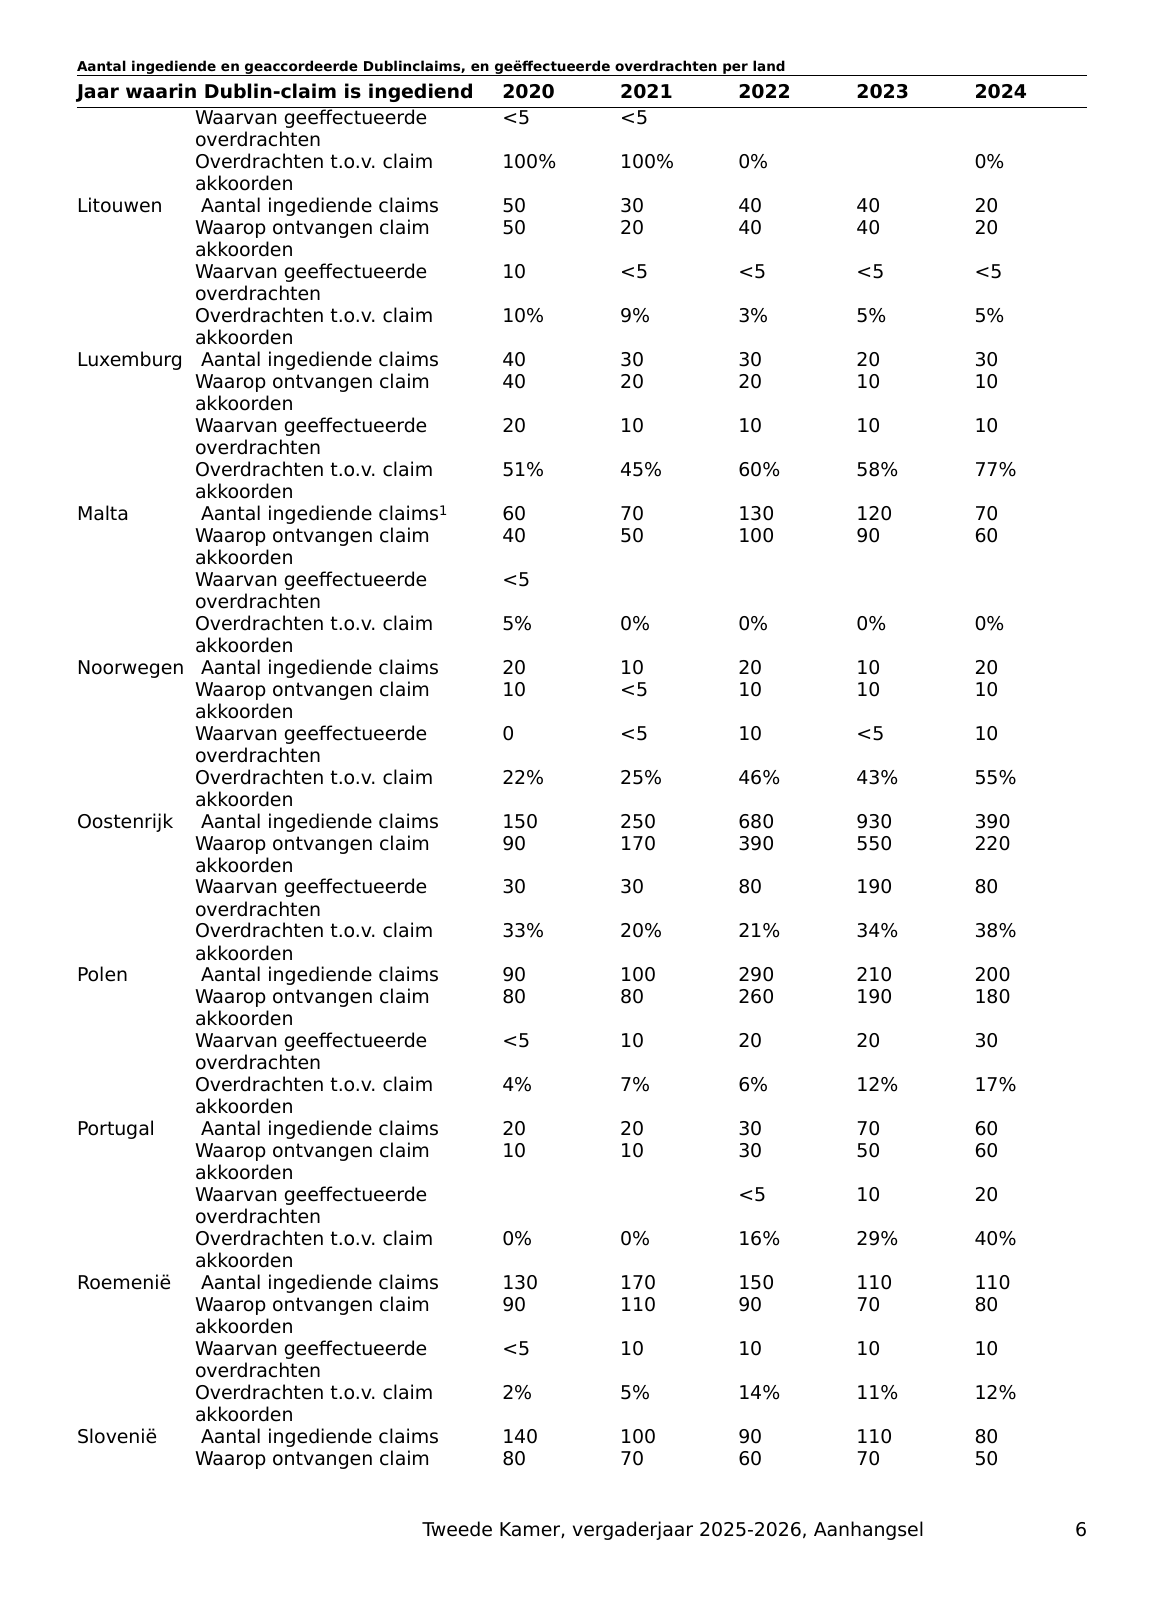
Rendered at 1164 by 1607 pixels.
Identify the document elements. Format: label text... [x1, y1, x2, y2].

table_cell 10 [969, 371, 1087, 415]
table_cell 0% [732, 151, 850, 195]
table_cell 2022 [732, 76, 850, 107]
table_cell 58% [850, 459, 968, 503]
table_cell Portugal [77, 1118, 195, 1272]
table_cell 16% [732, 1228, 850, 1272]
table_cell 100 [614, 1426, 732, 1448]
table_cell Polen [77, 964, 195, 1118]
table_cell Aantal ingediende claims [195, 964, 496, 986]
table_cell 80 [969, 1426, 1087, 1448]
table_cell 20 [496, 1118, 614, 1140]
table_cell 11% [850, 1382, 968, 1426]
table_cell 10 [969, 679, 1087, 723]
table_cell <5 [496, 1030, 614, 1074]
table_cell Aantal ingediende claims [195, 1426, 496, 1448]
table_cell 25% [614, 767, 732, 811]
table_cell 60 [969, 1140, 1087, 1184]
table_cell Aantal ingediende claims [195, 657, 496, 679]
table_cell 0% [496, 1228, 614, 1272]
table_cell [850, 108, 968, 151]
table_cell [614, 569, 732, 613]
table_cell 10 [732, 679, 850, 723]
table_cell 10 [614, 1030, 732, 1074]
table_cell 60 [969, 1118, 1087, 1140]
table_cell 70 [614, 1448, 732, 1470]
table_cell 20% [614, 920, 732, 964]
table_cell <5 [614, 679, 732, 723]
table_cell 2024 [969, 76, 1087, 107]
table_cell <5 [850, 261, 968, 305]
table_cell 290 [732, 964, 850, 986]
table_cell Roemenië [77, 1272, 195, 1426]
table_cell 190 [850, 876, 968, 920]
table_cell 10 [614, 1338, 732, 1382]
table_cell 5% [850, 305, 968, 349]
table_cell Overdrachten t.o.v. claim akkoorden [195, 305, 496, 349]
table_cell 10 [969, 415, 1087, 459]
table_cell 80 [969, 876, 1087, 920]
table_cell 12% [850, 1074, 968, 1118]
table_cell 20 [496, 415, 614, 459]
table_cell 40 [732, 217, 850, 261]
table_cell 680 [732, 811, 850, 832]
table_cell [732, 569, 850, 613]
table_cell Noorwegen [77, 657, 195, 811]
table_cell 390 [732, 833, 850, 876]
table_cell 0% [969, 151, 1087, 195]
table_cell 46% [732, 767, 850, 811]
table_cell 4% [496, 1074, 614, 1118]
table_cell 10 [850, 1184, 968, 1228]
table_cell 10 [850, 679, 968, 723]
table_cell [850, 151, 968, 195]
table_cell 100% [614, 151, 732, 195]
table_cell 170 [614, 1272, 732, 1294]
table_cell 30 [496, 876, 614, 920]
table_cell 20 [969, 195, 1087, 217]
table_cell 80 [969, 1294, 1087, 1338]
table_cell 550 [850, 833, 968, 876]
table_cell 0% [732, 613, 850, 657]
table_cell 10 [969, 723, 1087, 767]
table_cell 40 [850, 217, 968, 261]
table_cell 30 [614, 195, 732, 217]
table_cell 5% [614, 1382, 732, 1426]
table_cell Waarvan geeffectueerde overdrachten [195, 569, 496, 613]
table_cell 55% [969, 767, 1087, 811]
table_cell 30 [732, 1140, 850, 1184]
table_cell 150 [732, 1272, 850, 1294]
table_cell 77% [969, 459, 1087, 503]
table_cell 7% [614, 1074, 732, 1118]
table_cell Waarop ontvangen claim akkoorden [195, 833, 496, 876]
table_cell [850, 569, 968, 613]
table_cell Overdrachten t.o.v. claim akkoorden [195, 1382, 496, 1426]
table_cell <5 [732, 1184, 850, 1228]
table_cell 50 [496, 217, 614, 261]
table_cell 21% [732, 920, 850, 964]
table_cell <5 [614, 723, 732, 767]
table_cell <5 [614, 108, 732, 151]
table_cell [732, 108, 850, 151]
table_cell Waarop ontvangen claim akkoorden [195, 525, 496, 569]
table_cell 10 [850, 1338, 968, 1382]
table_cell 30 [614, 349, 732, 371]
table_cell 70 [850, 1118, 968, 1140]
table_cell 110 [850, 1272, 968, 1294]
table_cell 34% [850, 920, 968, 964]
table_cell 70 [969, 503, 1087, 525]
table_cell 5% [496, 613, 614, 657]
table_cell Overdrachten t.o.v. claim akkoorden [195, 767, 496, 811]
table_cell 45% [614, 459, 732, 503]
table_cell 140 [496, 1426, 614, 1448]
table_cell 90 [850, 525, 968, 569]
table_cell 50 [614, 525, 732, 569]
table_cell 20 [614, 1118, 732, 1140]
table_cell 90 [496, 964, 614, 986]
table_cell [614, 1184, 732, 1228]
table_cell 50 [850, 1140, 968, 1184]
table_cell 2021 [614, 76, 732, 107]
table_cell 5% [969, 305, 1087, 349]
table_cell 40 [496, 349, 614, 371]
table_cell 12% [969, 1382, 1087, 1426]
table_cell 20 [969, 657, 1087, 679]
table_cell Waarvan geeffectueerde overdrachten [195, 723, 496, 767]
table_cell 20 [850, 1030, 968, 1074]
table_cell 90 [496, 1294, 614, 1338]
table_cell <5 [496, 1338, 614, 1382]
table_cell 6% [732, 1074, 850, 1118]
table_cell 40 [496, 525, 614, 569]
table_cell 100 [614, 964, 732, 986]
table_cell 80 [614, 986, 732, 1030]
table_cell 10 [496, 1140, 614, 1184]
table_cell Waarop ontvangen claim akkoorden [195, 217, 496, 261]
table_cell 200 [969, 964, 1087, 986]
table_cell Aantal ingediende claims [195, 349, 496, 371]
table_cell <5 [969, 261, 1087, 305]
table_cell 170 [614, 833, 732, 876]
table_cell 930 [850, 811, 968, 832]
table_cell Malta [77, 503, 195, 657]
table_cell 130 [496, 1272, 614, 1294]
table_cell 10 [850, 415, 968, 459]
table_cell 20 [732, 1030, 850, 1074]
table_cell 90 [732, 1294, 850, 1338]
table_cell 0 [496, 723, 614, 767]
table_cell 2% [496, 1382, 614, 1426]
table_cell Aantal ingediende claims [195, 1118, 496, 1140]
table_cell 20 [614, 217, 732, 261]
table_cell <5 [496, 569, 614, 613]
table_cell 150 [496, 811, 614, 832]
table_cell 20 [496, 657, 614, 679]
table_cell Overdrachten t.o.v. claim akkoorden [195, 920, 496, 964]
table_cell 90 [732, 1426, 850, 1448]
table_cell <5 [496, 108, 614, 151]
table_cell 10 [496, 261, 614, 305]
table_cell 260 [732, 986, 850, 1030]
table_cell 210 [850, 964, 968, 986]
table_cell 20 [969, 217, 1087, 261]
table_cell 30 [969, 349, 1087, 371]
table_cell Waarvan geeffectueerde overdrachten [195, 1030, 496, 1074]
table_cell 70 [614, 503, 732, 525]
table_cell 10 [850, 657, 968, 679]
table_cell Overdrachten t.o.v. claim akkoorden [195, 1074, 496, 1118]
table_cell 0% [850, 613, 968, 657]
table_cell [969, 569, 1087, 613]
table_cell Waarop ontvangen claim akkoorden [195, 986, 496, 1030]
table_cell 20 [850, 349, 968, 371]
table_cell Slovenië [77, 1426, 195, 1470]
table_cell 100% [496, 151, 614, 195]
table_cell 80 [732, 876, 850, 920]
table_cell 10 [732, 415, 850, 459]
table_cell 40 [732, 195, 850, 217]
table_cell 110 [614, 1294, 732, 1338]
table_cell 10 [496, 679, 614, 723]
table_cell Oostenrijk [77, 811, 195, 964]
table_cell Waarvan geeffectueerde overdrachten [195, 1184, 496, 1228]
table_cell Waarvan geeffectueerde overdrachten [195, 108, 496, 151]
table_cell 51% [496, 459, 614, 503]
table_header Aantal ingediende en geaccordeerde Dublinclaims, en geëffectueerde overdrachten per land [77, 59, 1087, 75]
table_cell Waarvan geeffectueerde overdrachten [195, 1338, 496, 1382]
table_cell 0% [969, 613, 1087, 657]
table_cell 40% [969, 1228, 1087, 1272]
table_cell <5 [732, 261, 850, 305]
table_cell 110 [969, 1272, 1087, 1294]
table_cell Waarop ontvangen claim [195, 1448, 496, 1470]
table_cell 30 [732, 1118, 850, 1140]
table_cell 10 [732, 1338, 850, 1382]
table_cell 120 [850, 503, 968, 525]
table_cell 30 [614, 876, 732, 920]
table_cell 100 [732, 525, 850, 569]
table_cell Waarop ontvangen claim akkoorden [195, 679, 496, 723]
table_cell 10 [732, 723, 850, 767]
table_cell 50 [969, 1448, 1087, 1470]
table_cell 10 [969, 1338, 1087, 1382]
table_cell 17% [969, 1074, 1087, 1118]
table_cell 29% [850, 1228, 968, 1272]
table_cell 80 [496, 986, 614, 1030]
table_cell Overdrachten t.o.v. claim akkoorden [195, 459, 496, 503]
table_cell Waarvan geeffectueerde overdrachten [195, 415, 496, 459]
table_cell 10 [614, 1140, 732, 1184]
table_cell 190 [850, 986, 968, 1030]
table_cell <5 [850, 723, 968, 767]
table_cell 180 [969, 986, 1087, 1030]
table_cell 70 [850, 1294, 968, 1338]
table_cell Luxemburg [77, 349, 195, 503]
table_cell 250 [614, 811, 732, 832]
table_cell 20 [732, 371, 850, 415]
table_cell Waarop ontvangen claim akkoorden [195, 1140, 496, 1184]
table_cell Overdrachten t.o.v. claim akkoorden [195, 1228, 496, 1272]
table_cell 60 [732, 1448, 850, 1470]
table_cell 20 [732, 657, 850, 679]
table_cell 20 [614, 371, 732, 415]
table_cell <5 [614, 261, 732, 305]
table_cell Overdrachten t.o.v. claim akkoorden [195, 151, 496, 195]
table_cell Waarop ontvangen claim akkoorden [195, 371, 496, 415]
table_cell Waarvan geeffectueerde overdrachten [195, 876, 496, 920]
table_cell 50 [496, 195, 614, 217]
table_cell 3% [732, 305, 850, 349]
table_cell 10 [614, 657, 732, 679]
table_cell 30 [969, 1030, 1087, 1074]
table_cell 40 [850, 195, 968, 217]
table_cell Overdrachten t.o.v. claim akkoorden [195, 613, 496, 657]
table_cell Waarvan geeffectueerde overdrachten [195, 261, 496, 305]
table_cell 60% [732, 459, 850, 503]
table_cell Aantal ingediende claims [195, 811, 496, 832]
table_cell Aantal ingediende claims1 [195, 503, 496, 525]
table_cell 14% [732, 1382, 850, 1426]
table_cell 90 [496, 833, 614, 876]
table_cell 60 [969, 525, 1087, 569]
table_cell 22% [496, 767, 614, 811]
table_cell 9% [614, 305, 732, 349]
table_cell 10 [614, 415, 732, 459]
table_cell 110 [850, 1426, 968, 1448]
table_cell 80 [496, 1448, 614, 1470]
table_cell 2023 [850, 76, 968, 107]
table_cell 60 [496, 503, 614, 525]
table_cell 43% [850, 767, 968, 811]
table_cell [496, 1184, 614, 1228]
table_cell Aantal ingediende claims [195, 1272, 496, 1294]
table_cell 0% [614, 1228, 732, 1272]
table_cell 0% [614, 613, 732, 657]
table_cell 40 [496, 371, 614, 415]
table_cell 38% [969, 920, 1087, 964]
table_cell 130 [732, 503, 850, 525]
table_cell 390 [969, 811, 1087, 832]
table_cell [969, 108, 1087, 151]
table_cell 20 [969, 1184, 1087, 1228]
table_cell 10 [850, 371, 968, 415]
table_cell Litouwen [77, 195, 195, 349]
table_cell 220 [969, 833, 1087, 876]
table_cell 70 [850, 1448, 968, 1470]
table_cell Jaar waarin Dublin-claim is ingediend [77, 76, 496, 107]
table_cell [77, 108, 195, 195]
table_cell Waarop ontvangen claim akkoorden [195, 1294, 496, 1338]
table_cell 10% [496, 305, 614, 349]
table_cell 2020 [496, 76, 614, 107]
table_cell 30 [732, 349, 850, 371]
table_cell 33% [496, 920, 614, 964]
table_cell Aantal ingediende claims [195, 195, 496, 217]
